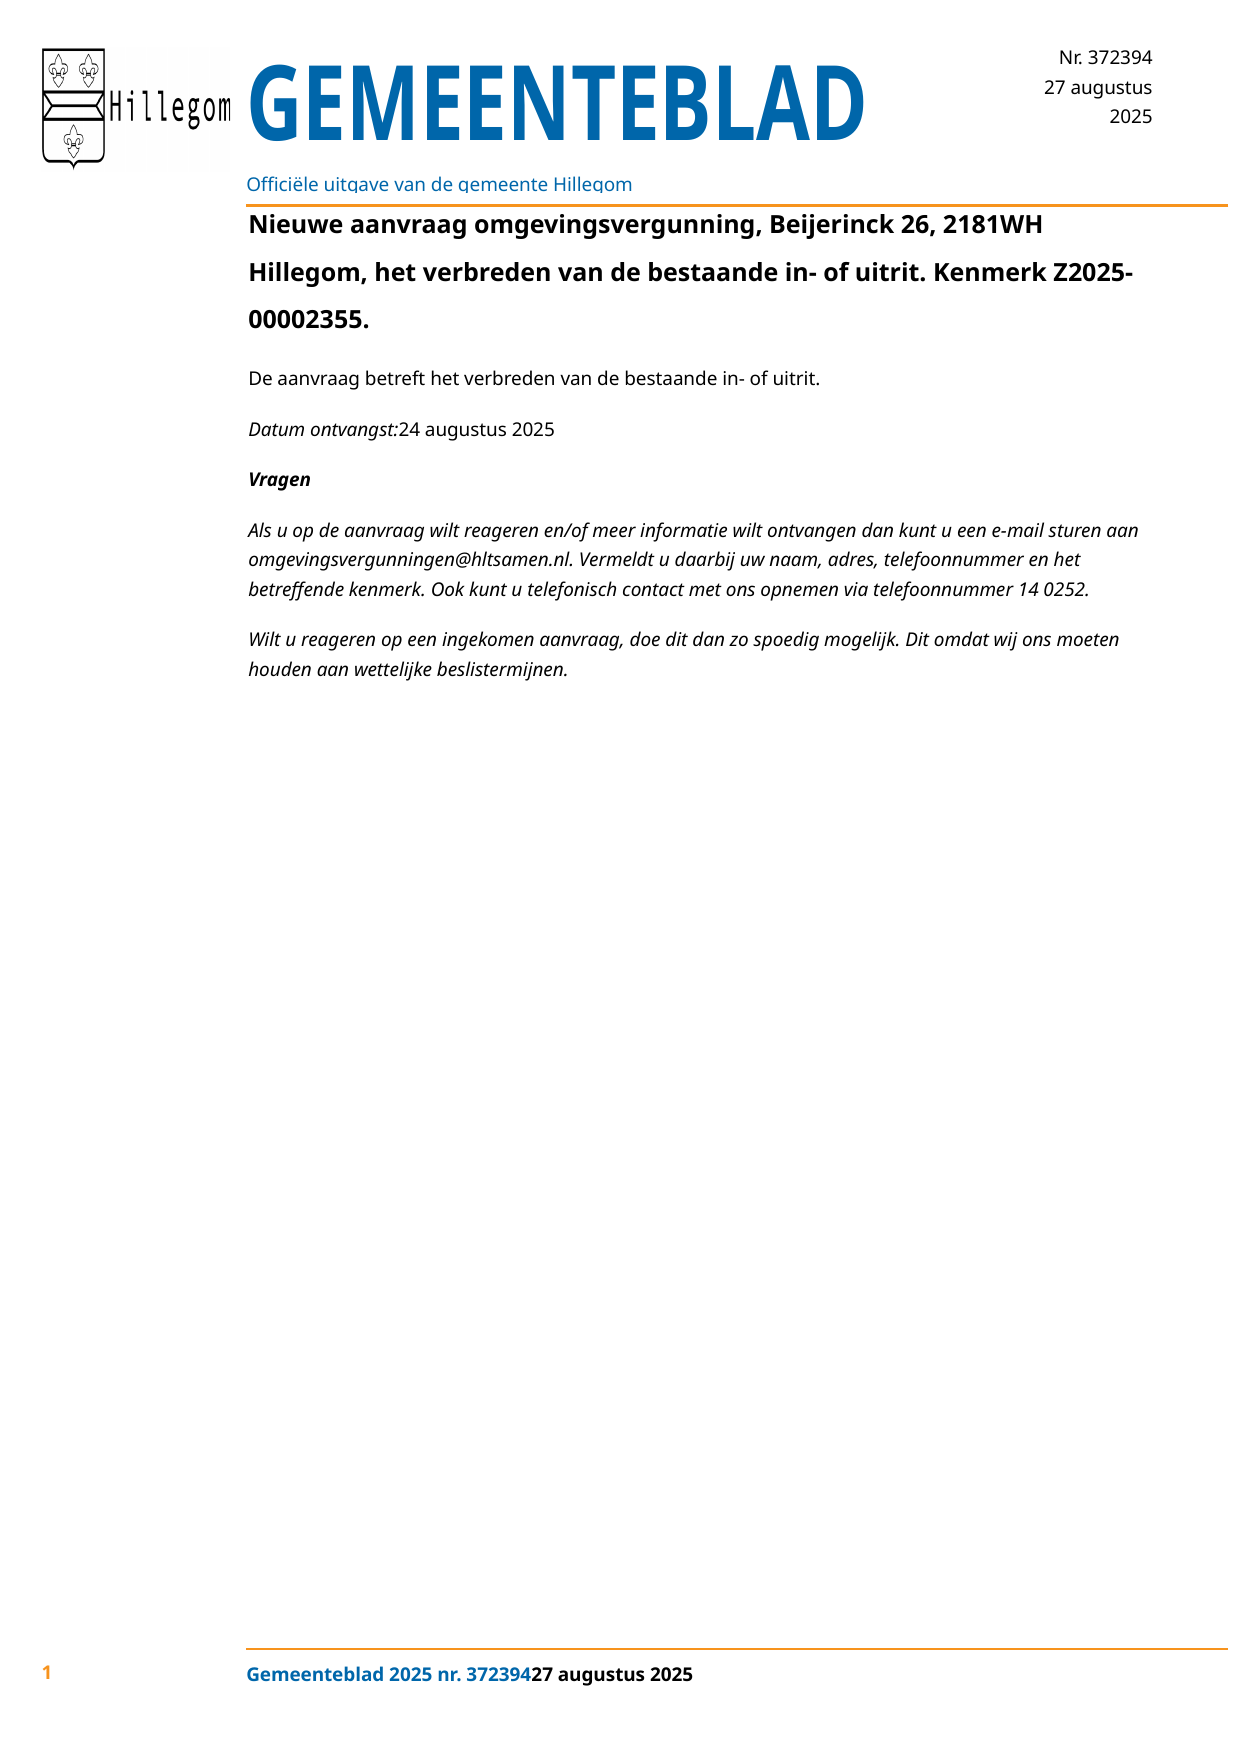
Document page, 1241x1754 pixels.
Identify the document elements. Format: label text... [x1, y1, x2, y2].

text Vragen [248, 466, 1152, 492]
picture [41, 47, 231, 172]
text Datum ontvangst:24 augustus 2025 [248, 416, 1152, 442]
text De aanvraag betreft het verbreden van de bestaande in- of uitrit. [248, 366, 1152, 391]
text Nieuwe aanvraag omgevingsvergunning, Beijerinck 26, 2181WH Hillegom, het verbreden van de bestaande in- of uitrit. Kenmerk Z2025-00002355. [248, 207, 1152, 336]
text Wilt u reageren op een ingekomen aanvraag, doe dit dan zo spoedig mogelijk. Dit omdat wij ons moeten houden aan wettelijke beslistermijnen. [248, 626, 1152, 682]
text Als u op de aanvraag wilt reageren en/of meer informatie wilt ontvangen dan kunt u een e-mail sturen aan omgevingsvergunningen@hltsamen.nl. Vermeldt u daarbij uw naam, adres, telefoonnummer en het betreffende kenmerk. Ook kunt u telefonisch contact met ons opnemen via telefoonnummer 14 0252. [248, 517, 1152, 602]
